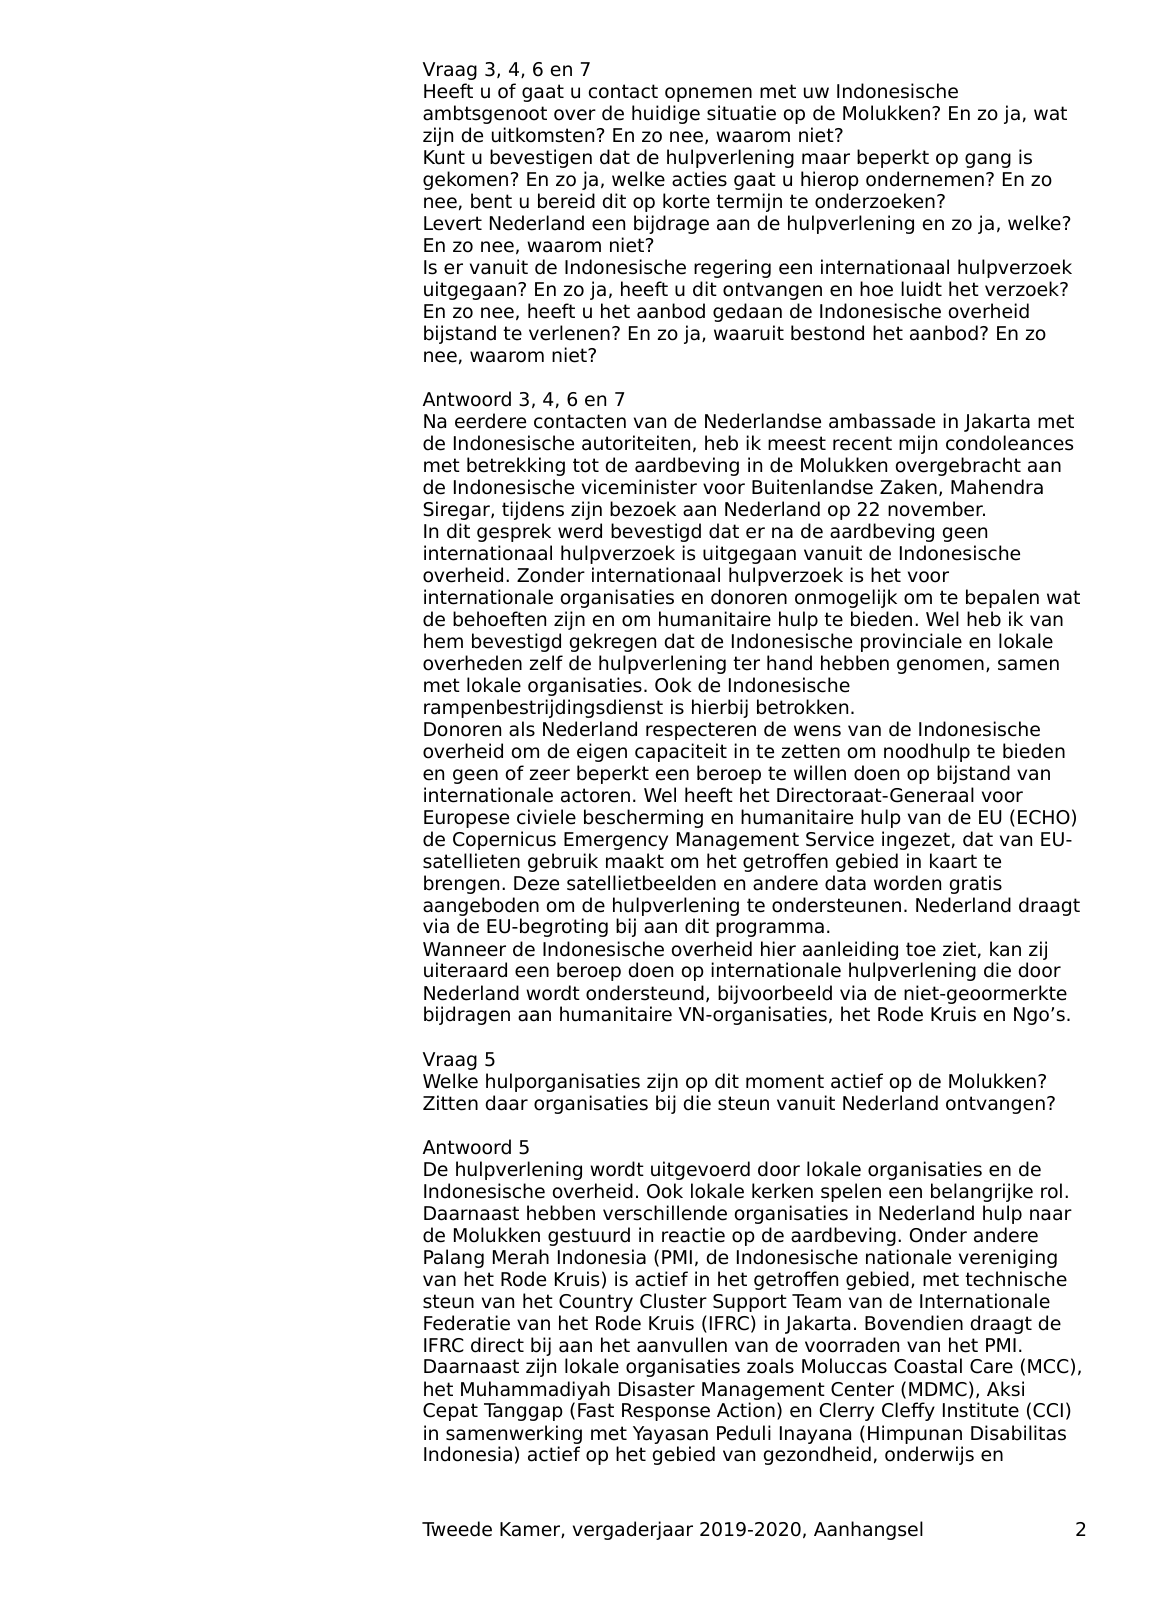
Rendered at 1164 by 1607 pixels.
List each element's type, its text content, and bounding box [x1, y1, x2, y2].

text Antwoord 5 [422, 1137, 1087, 1159]
text Is er vanuit de Indonesische regering een internationaal hulpverzoek uitgegaan? En zo ja, heeft u dit ontvangen en hoe luidt het verzoek? En zo nee, heeft u het aanbod gedaan de Indonesische overheid bijstand te verlenen? En zo ja, waaruit bestond het aanbod? En zo nee, waarom niet? [422, 257, 1087, 367]
text Levert Nederland een bijdrage aan de hulpverlening en zo ja, welke? En zo nee, waarom niet? [422, 213, 1087, 257]
text Na eerdere contacten van de Nederlandse ambassade in Jakarta met de Indonesische autoriteiten, heb ik meest recent mijn condoleances met betrekking tot de aardbeving in de Molukken overgebracht aan de Indonesische viceminister voor Buitenlandse Zaken, Mahendra Siregar, tijdens zijn bezoek aan Nederland op 22 november. [422, 411, 1087, 521]
text In dit gesprek werd bevestigd dat er na de aardbeving geen internationaal hulpverzoek is uitgegaan vanuit de Indonesische overheid. Zonder internationaal hulpverzoek is het voor internationale organisaties en donoren onmogelijk om te bepalen wat de behoeften zijn en om humanitaire hulp te bieden. Wel heb ik van hem bevestigd gekregen dat de Indonesische provinciale en lokale overheden zelf de hulpverlening ter hand hebben genomen, samen met lokale organisaties. Ook de Indonesische rampenbestrijdingsdienst is hierbij betrokken. [422, 521, 1087, 719]
text Vraag 3, 4, 6 en 7 [422, 59, 1087, 81]
text Kunt u bevestigen dat de hulpverlening maar beperkt op gang is gekomen? En zo ja, welke acties gaat u hierop ondernemen? En zo nee, bent u bereid dit op korte termijn te onderzoeken? [422, 147, 1087, 213]
text Heeft u of gaat u contact opnemen met uw Indonesische ambtsgenoot over de huidige situatie op de Molukken? En zo ja, wat zijn de uitkomsten? En zo nee, waarom niet? [422, 81, 1087, 147]
text Wanneer de Indonesische overheid hier aanleiding toe ziet, kan zij uiteraard een beroep doen op internationale hulpverlening die door Nederland wordt ondersteund, bijvoorbeeld via de niet-geoormerkte bijdragen aan humanitaire VN-organisaties, het Rode Kruis en Ngo’s. [422, 938, 1087, 1026]
text De hulpverlening wordt uitgevoerd door lokale organisaties en de Indonesische overheid. Ook lokale kerken spelen een belangrijke rol. Daarnaast hebben verschillende organisaties in Nederland hulp naar de Molukken gestuurd in reactie op de aardbeving. Onder andere Palang Merah Indonesia (PMI, de Indonesische nationale vereniging van het Rode Kruis) is actief in het getroffen gebied, met technische steun van het Country Cluster Support Team van de Internationale Federatie van het Rode Kruis (IFRC) in Jakarta. Bovendien draagt de IFRC direct bij aan het aanvullen van de voorraden van het PMI. Daarnaast zijn lokale organisaties zoals Moluccas Coastal Care (MCC), het Muhammadiyah Disaster Management Center (MDMC), Aksi Cepat Tanggap (Fast Response Action) en Clerry Cleffy Institute (CCI) in samenwerking met Yayasan Peduli Inayana (Himpunan Disabilitas Indonesia) actief op het gebied van gezondheid, onderwijs en [422, 1159, 1087, 1466]
text Vraag 5 [422, 1048, 1087, 1071]
text Welke hulporganisaties zijn op dit moment actief op de Molukken? Zitten daar organisaties bij die steun vanuit Nederland ontvangen? [422, 1071, 1087, 1114]
text Antwoord 3, 4, 6 en 7 [422, 389, 1087, 411]
text Donoren als Nederland respecteren de wens van de Indonesische overheid om de eigen capaciteit in te zetten om noodhulp te bieden en geen of zeer beperkt een beroep te willen doen op bijstand van internationale actoren. Wel heeft het Directoraat-Generaal voor Europese civiele bescherming en humanitaire hulp van de EU (ECHO) de Copernicus Emergency Management Service ingezet, dat van EU-satellieten gebruik maakt om het getroffen gebied in kaart te brengen. Deze satellietbeelden en andere data worden gratis aangeboden om de hulpverlening te ondersteunen. Nederland draagt via de EU-begroting bij aan dit programma. [422, 719, 1087, 938]
